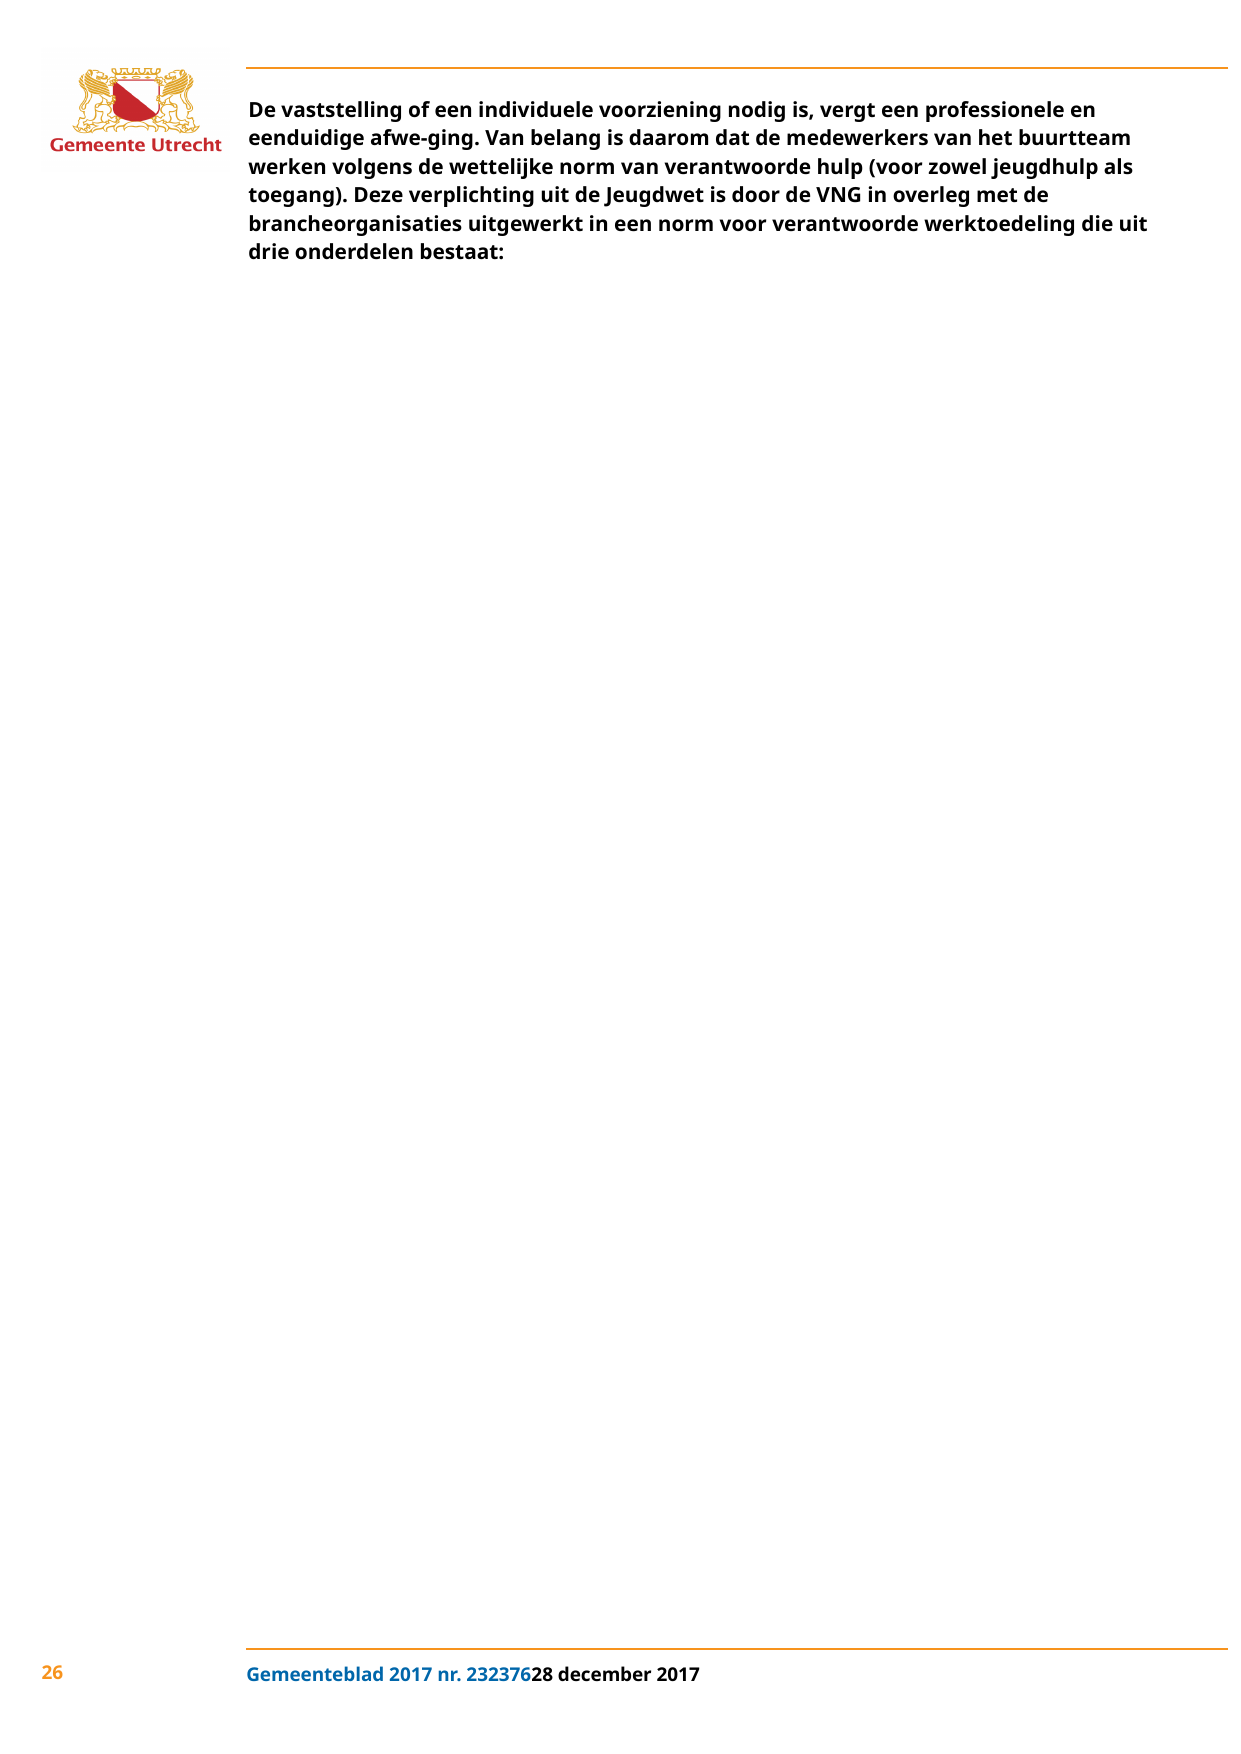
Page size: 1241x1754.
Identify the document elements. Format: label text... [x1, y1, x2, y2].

picture [41, 47, 231, 172]
text De vaststelling of een individuele voorziening nodig is, vergt een professionele en eenduidige afwe-ging. Van belang is daarom dat de medewerkers van het buurtteam werken volgens de wettelijke norm van verantwoorde hulp (voor zowel jeugdhulp als toegang). Deze verplichting uit de Jeugdwet is door de VNG in overleg met de brancheorganisaties uitgewerkt in een norm voor verantwoorde werktoedeling die uit drie onderdelen bestaat: [248, 95, 1152, 266]
